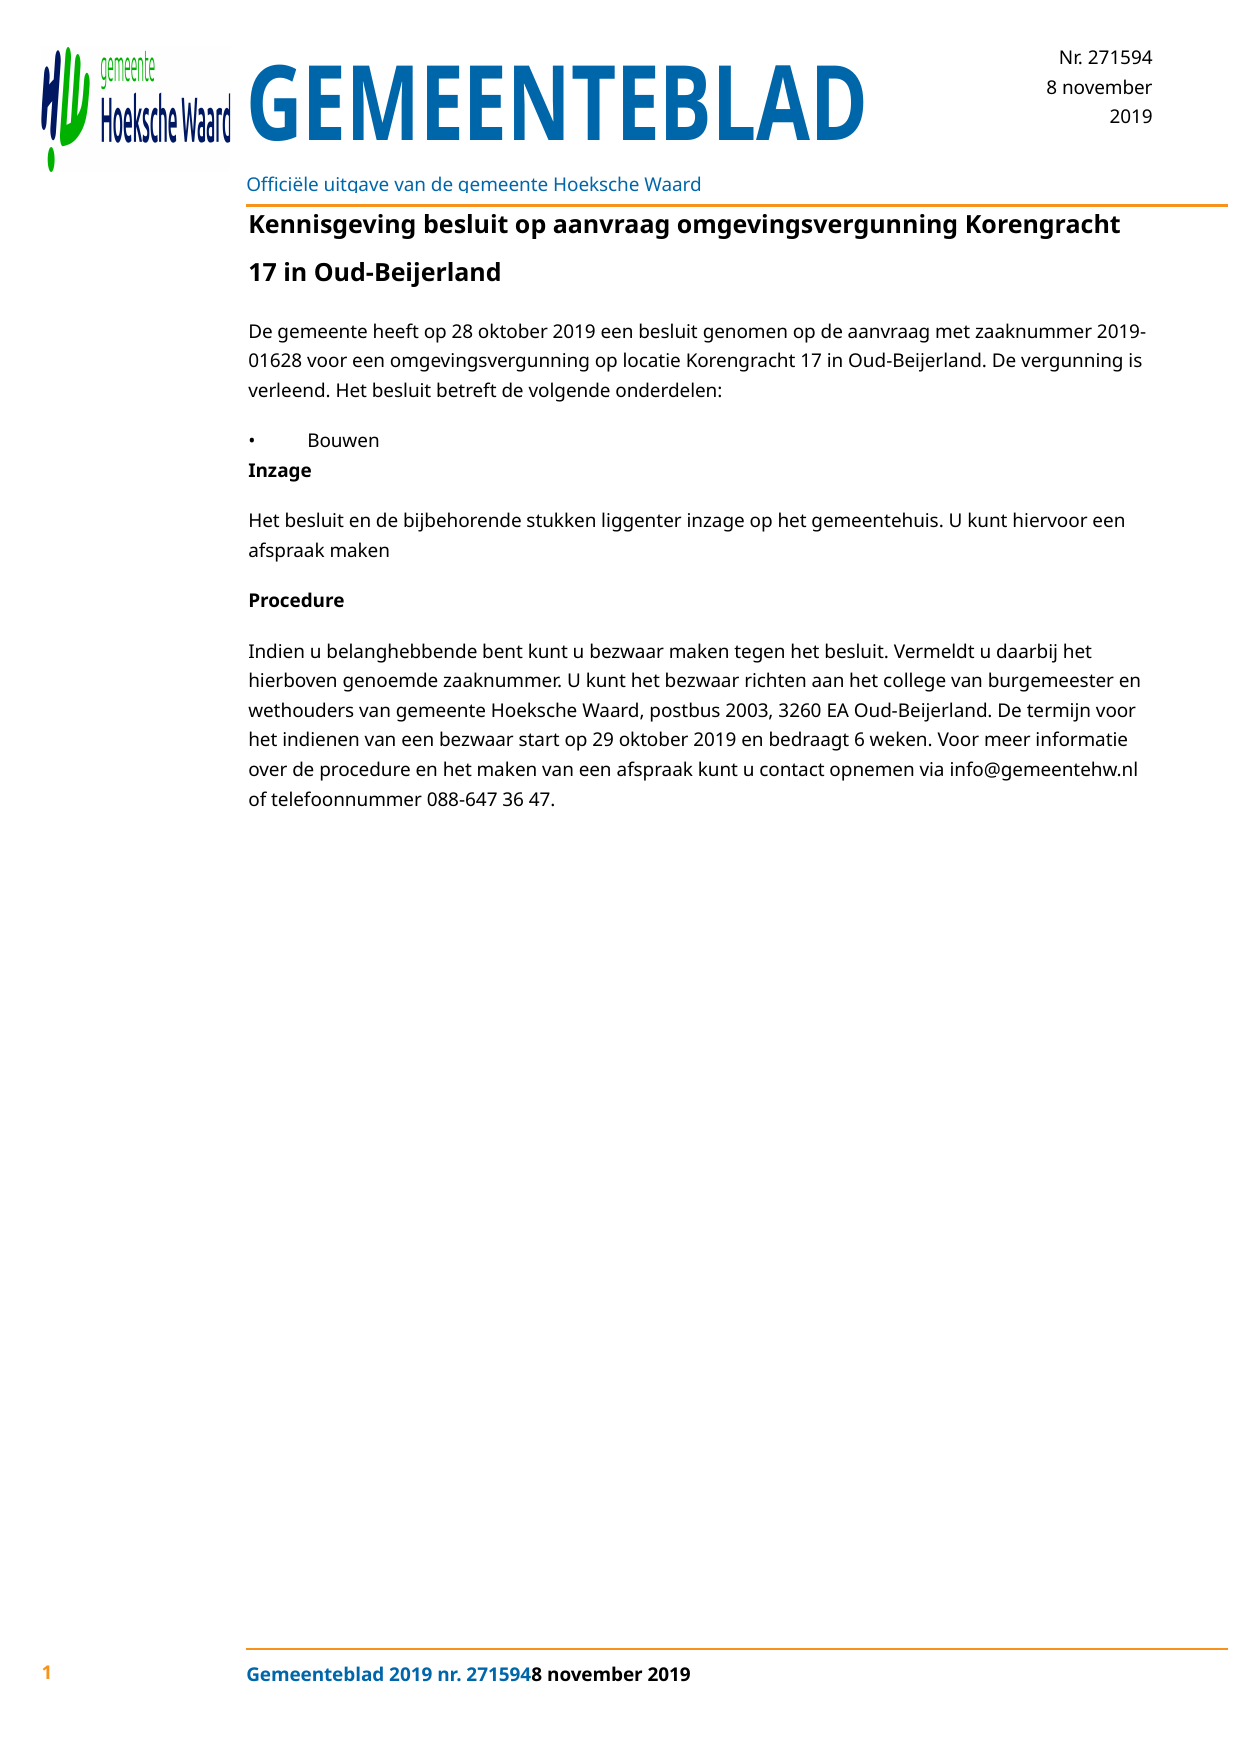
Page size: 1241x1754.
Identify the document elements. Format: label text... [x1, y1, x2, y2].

text Inzage [248, 457, 1152, 483]
text De gemeente heeft op 28 oktober 2019 een besluit genomen op de aanvraag met zaaknummer 2019-01628 voor een omgevingsvergunning op locatie Korengracht 17 in Oud-Beijerland. De vergunning is verleend. Het besluit betreft de volgende onderdelen: [248, 318, 1152, 403]
text Het besluit en de bijbehorende stukken liggenter inzage op het gemeentehuis. U kunt hiervoor een afspraak maken [248, 507, 1152, 563]
text Indien u belanghebbende bent kunt u bezwaar maken tegen het besluit. Vermeldt u daarbij het hierboven genoemde zaaknummer. U kunt het bezwaar richten aan het college van burgemeester en wethouders van gemeente Hoeksche Waard, postbus 2003, 3260 EA Oud-Beijerland. De termijn voor het indienen van een bezwaar start op 29 oktober 2019 en bedraagt 6 weken. Voor meer informatie over de procedure en het maken van een afspraak kunt u contact opnemen via info@gemeentehw.nl of telefoonnummer 088-647 36 47. [248, 638, 1152, 812]
text Kennisgeving besluit op aanvraag omgevingsvergunning Korengracht 17 in Oud-Beijerland [248, 207, 1152, 288]
list Bouwen [248, 427, 1152, 453]
text Procedure [248, 587, 1152, 613]
picture [41, 47, 231, 172]
